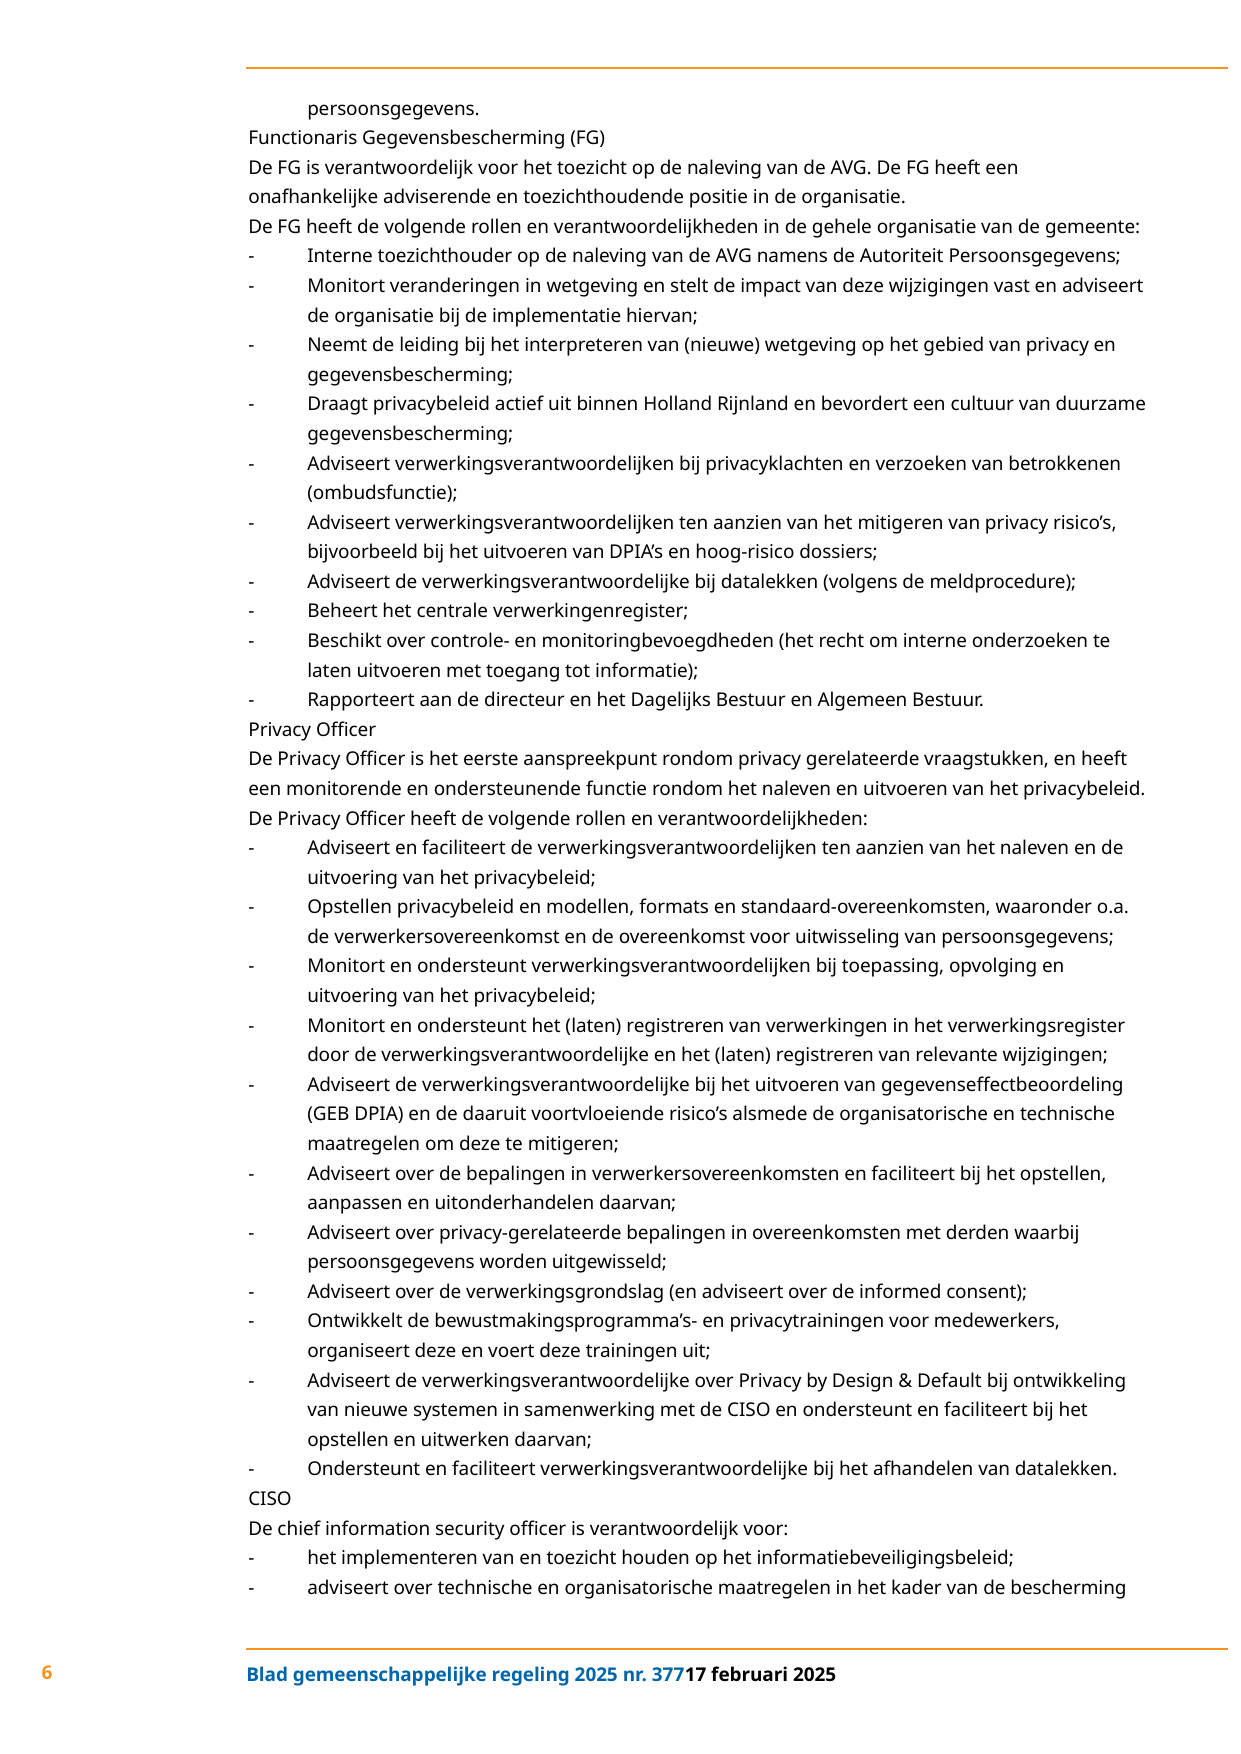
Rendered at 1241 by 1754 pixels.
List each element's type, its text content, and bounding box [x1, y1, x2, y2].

list Rapporteert aan de directeur en het Dagelijks Bestuur en Algemeen Bestuur. [248, 686, 1152, 712]
list Monitort veranderingen in wetgeving en stelt de impact van deze wijzigingen vast en adviseert de organisatie bij de implementatie hiervan; [248, 272, 1152, 328]
list Adviseert over de verwerkingsgrondslag (en adviseert over de informed consent); [248, 1278, 1152, 1304]
list Draagt privacybeleid actief uit binnen Holland Rijnland en bevordert een cultuur van duurzame gegevensbescherming; [248, 391, 1152, 446]
text De FG is verantwoordelijk voor het toezicht op de naleving van de AVG. De FG heeft een onafhankelijke adviserende en toezichthoudende positie in de organisatie. [248, 154, 1152, 209]
list Monitort en ondersteunt verwerkingsverantwoordelijken bij toepassing, opvolging en uitvoering van het privacybeleid; [248, 953, 1152, 1008]
text Functionaris Gegevensbescherming (FG) [248, 124, 1152, 150]
list Adviseert over de bepalingen in verwerkersovereenkomsten en faciliteert bij het opstellen, aanpassen en uitonderhandelen daarvan; [248, 1160, 1152, 1215]
list Beheert het centrale verwerkingenregister; [248, 598, 1152, 623]
text De Privacy Officer is het eerste aanspreekpunt rondom privacy gerelateerde vraagstukken, en heeft een monitorende en ondersteunende functie rondom het naleven en uitvoeren van het privacybeleid. [248, 746, 1152, 801]
list het implementeren van en toezicht houden op het informatiebeveiligingsbeleid; [248, 1544, 1152, 1570]
list Neemt de leiding bij het interpreteren van (nieuwe) wetgeving op het gebied van privacy en gegevensbescherming; [248, 331, 1152, 387]
list Adviseert verwerkingsverantwoordelijken ten aanzien van het mitigeren van privacy risico’s, bijvoorbeeld bij het uitvoeren van DPIA’s en hoog-risico dossiers; [248, 509, 1152, 564]
list Monitort en ondersteunt het (laten) registreren van verwerkingen in het verwerkingsregister door de verwerkingsverantwoordelijke en het (laten) registreren van relevante wijzigingen; [248, 1012, 1152, 1067]
text CISO [248, 1485, 1152, 1511]
list Ontwikkelt de bewustmakingsprogramma’s- en privacytrainingen voor medewerkers, organiseert deze en voert deze trainingen uit; [248, 1308, 1152, 1363]
list Adviseert verwerkingsverantwoordelijken bij privacyklachten en verzoeken van betrokkenen (ombudsfunctie); [248, 450, 1152, 505]
list Adviseert de verwerkingsverantwoordelijke bij datalekken (volgens de meldprocedure); [248, 568, 1152, 594]
text Privacy Officer [248, 716, 1152, 742]
list Interne toezichthouder op de naleving van de AVG namens de Autoriteit Persoonsgegevens; [248, 243, 1152, 268]
list Adviseert de verwerkingsverantwoordelijke bij het uitvoeren van gegevenseffectbeoordeling (GEB DPIA) en de daaruit voortvloeiende risico’s alsmede de organisatorische en technische maatregelen om deze te mitigeren; [248, 1071, 1152, 1156]
list Adviseert over privacy-gerelateerde bepalingen in overeenkomsten met derden waarbij persoonsgegevens worden uitgewisseld; [248, 1219, 1152, 1274]
list Beschikt over controle- en monitoringbevoegdheden (het recht om interne onderzoeken te laten uitvoeren met toegang tot informatie); [248, 627, 1152, 683]
list Adviseert en faciliteert de verwerkingsverantwoordelijken ten aanzien van het naleven en de uitvoering van het privacybeleid; [248, 834, 1152, 890]
text De chief information security officer is verantwoordelijk voor: [248, 1515, 1152, 1541]
text De Privacy Officer heeft de volgende rollen en verantwoordelijkheden: [248, 805, 1152, 831]
list persoonsgegevens. [248, 95, 1152, 121]
text De FG heeft de volgende rollen en verantwoordelijkheden in de gehele organisatie van de gemeente: [248, 213, 1152, 239]
picture [41, 47, 231, 172]
list Adviseert de verwerkingsverantwoordelijke over Privacy by Design & Default bij ontwikkeling van nieuwe systemen in samenwerking met de CISO en ondersteunt en faciliteert bij het opstellen en uitwerken daarvan; [248, 1367, 1152, 1452]
list adviseert over technische en organisatorische maatregelen in het kader van de bescherming [248, 1574, 1152, 1600]
list Ondersteunt en faciliteert verwerkingsverantwoordelijke bij het afhandelen van datalekken. [248, 1456, 1152, 1481]
list Opstellen privacybeleid en modellen, formats en standaard-overeenkomsten, waaronder o.a. de verwerkersovereenkomst en de overeenkomst voor uitwisseling van persoonsgegevens; [248, 893, 1152, 949]
